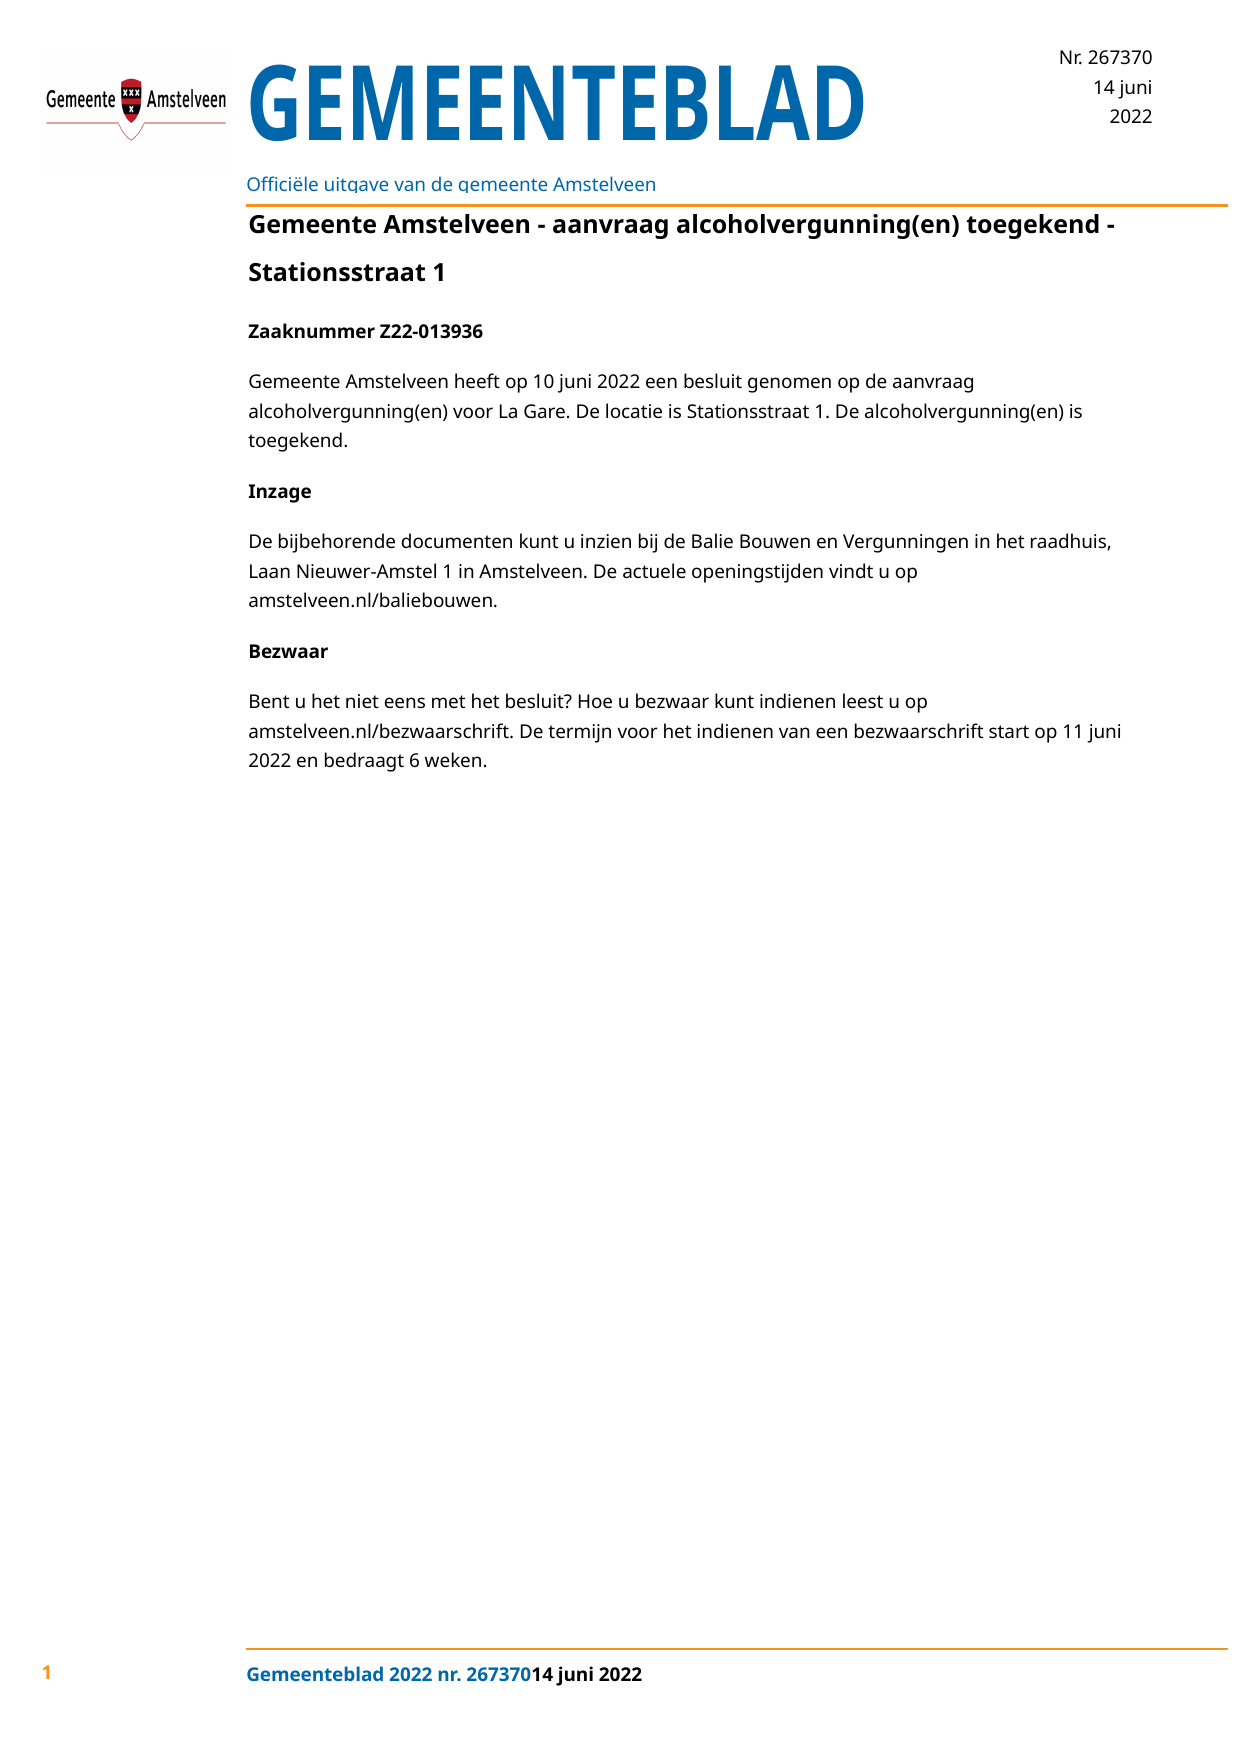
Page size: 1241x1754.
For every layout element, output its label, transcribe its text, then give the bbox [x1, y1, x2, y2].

text Gemeente Amstelveen heeft op 10 juni 2022 een besluit genomen op de aanvraag alcoholvergunning(en) voor La Gare. De locatie is Stationsstraat 1. De alcoholvergunning(en) is toegekend. [248, 368, 1152, 453]
text Gemeente Amstelveen - aanvraag alcoholvergunning(en) toegekend - Stationsstraat 1 [248, 207, 1152, 288]
picture [41, 47, 231, 172]
text Zaaknummer Z22-013936 [248, 318, 1152, 344]
text Bent u het niet eens met het besluit? Hoe u bezwaar kunt indienen leest u op amstelveen.nl/bezwaarschrift. De termijn voor het indienen van een bezwaarschrift start op 11 juni 2022 en bedraagt 6 weken. [248, 688, 1152, 773]
text Bezwaar [248, 638, 1152, 664]
text Inzage [248, 478, 1152, 504]
text De bijbehorende documenten kunt u inzien bij de Balie Bouwen en Vergunningen in het raadhuis, Laan Nieuwer-Amstel 1 in Amstelveen. De actuele openingstijden vindt u op amstelveen.nl/baliebouwen. [248, 528, 1152, 613]
